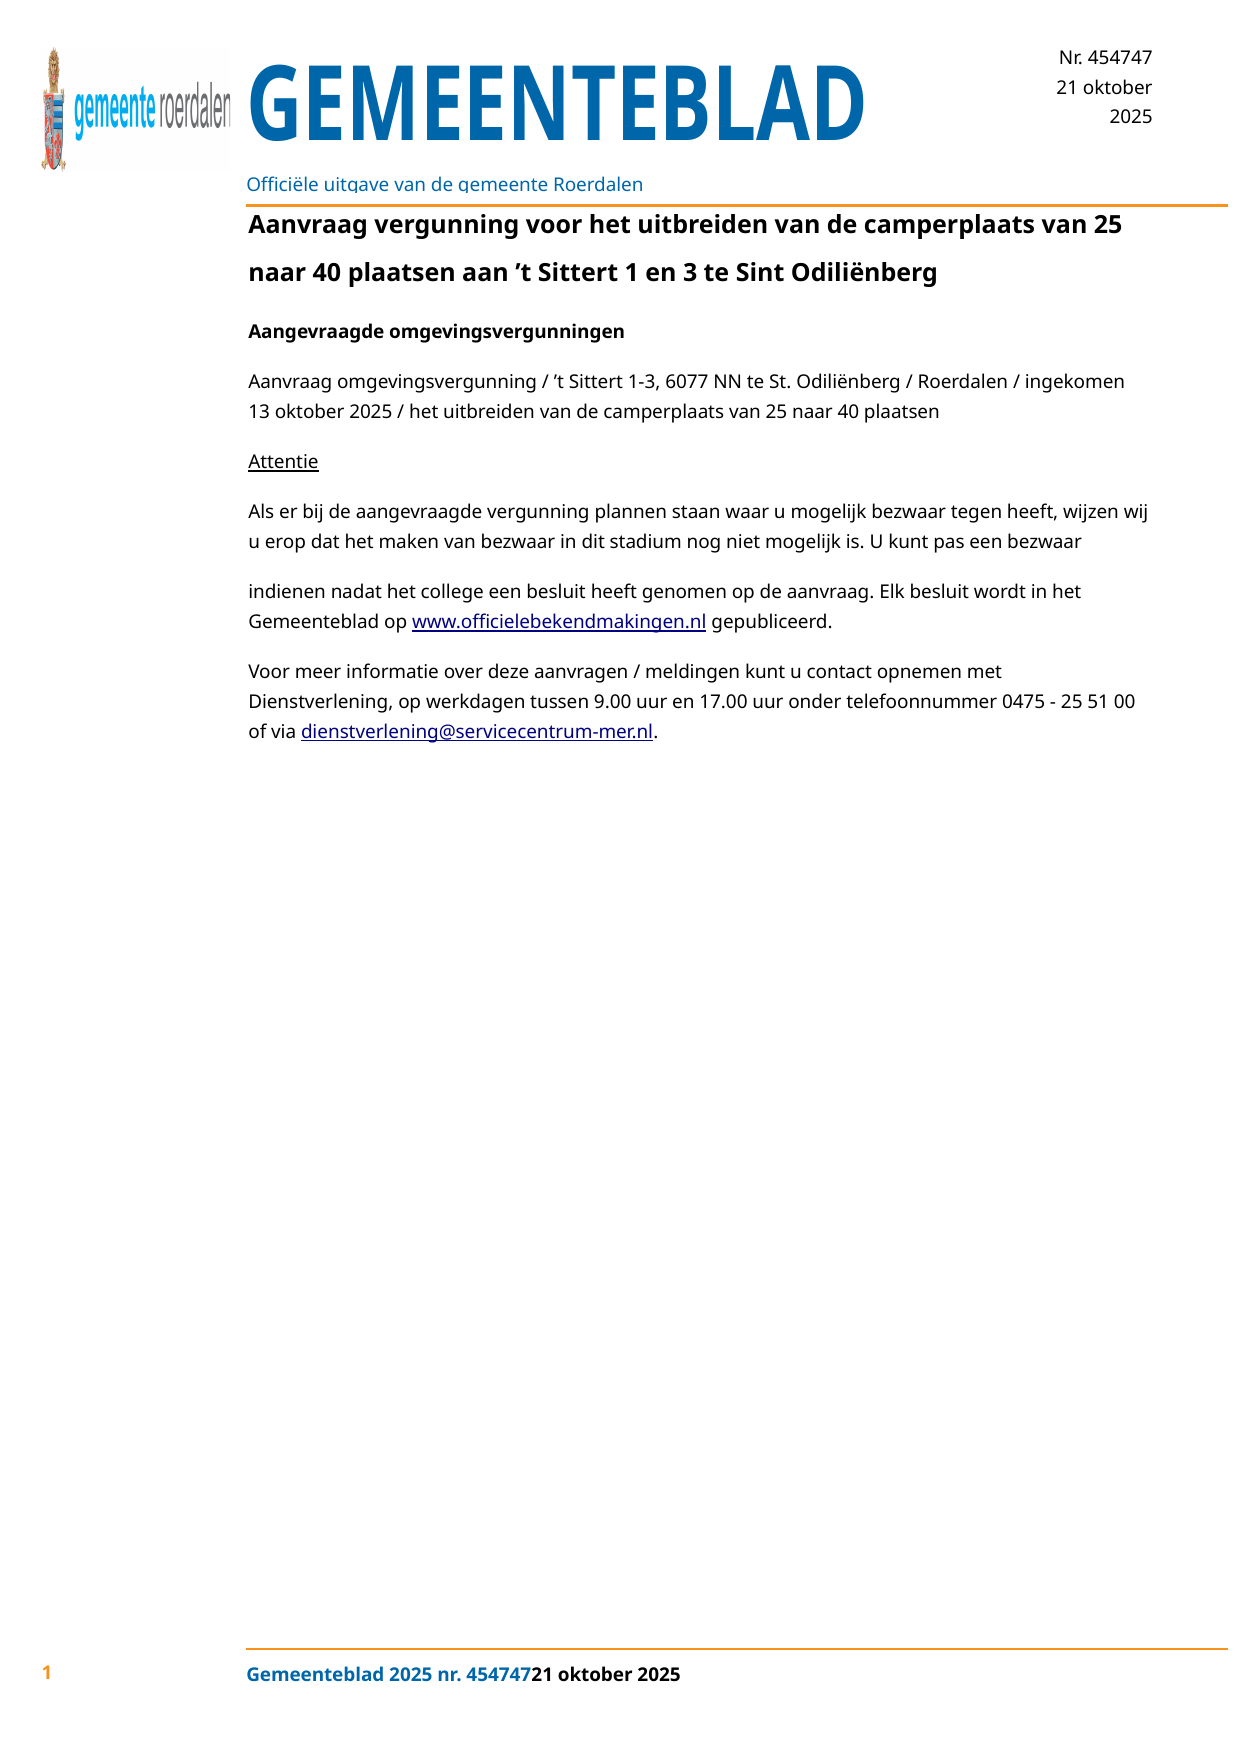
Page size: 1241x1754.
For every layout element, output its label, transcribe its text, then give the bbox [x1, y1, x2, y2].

text Voor meer informatie over deze aanvragen / meldingen kunt u contact opnemen met Dienstverlening, op werkdagen tussen 9.00 uur en 17.00 uur onder telefoonnummer 0475 - 25 51 00 of via dienstverlening@servicecentrum-mer.nl. [248, 659, 1152, 744]
text Als er bij de aangevraagde vergunning plannen staan waar u mogelijk bezwaar tegen heeft, wijzen wij u erop dat het maken van bezwaar in dit stadium nog niet mogelijk is. U kunt pas een bezwaar [248, 499, 1152, 554]
text Aanvraag vergunning voor het uitbreiden van de camperplaats van 25 naar 40 plaatsen aan ’t Sittert 1 en 3 te Sint Odiliënberg [248, 207, 1152, 288]
picture [41, 47, 231, 172]
text Attentie [248, 448, 1152, 474]
text Aanvraag omgevingsvergunning / ’t Sittert 1-3, 6077 NN te St. Odiliënberg / Roerdalen / ingekomen 13 oktober 2025 / het uitbreiden van de camperplaats van 25 naar 40 plaatsen [248, 368, 1152, 424]
text Aangevraagde omgevingsvergunningen [248, 318, 1152, 344]
text indienen nadat het college een besluit heeft genomen op de aanvraag. Elk besluit wordt in het Gemeenteblad op www.officielebekendmakingen.nl gepubliceerd. [248, 579, 1152, 634]
